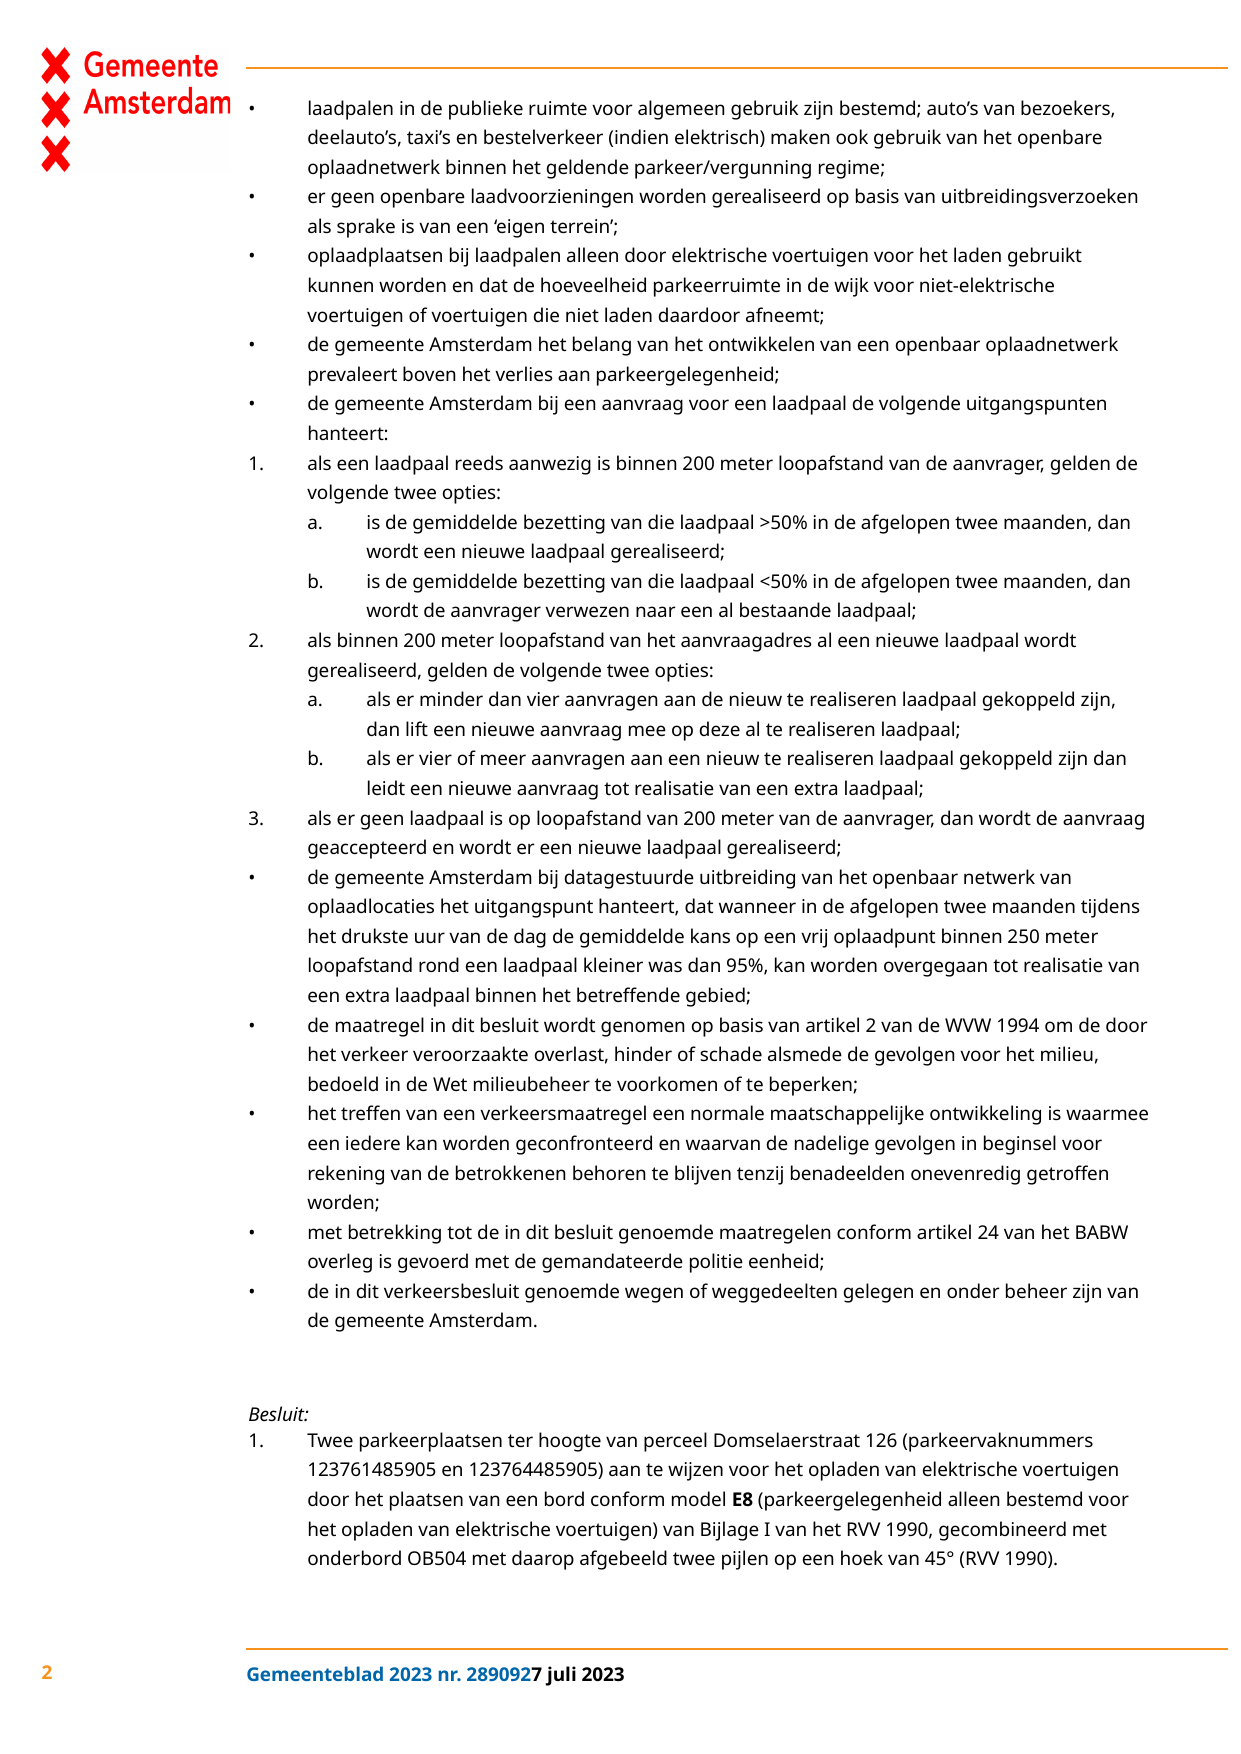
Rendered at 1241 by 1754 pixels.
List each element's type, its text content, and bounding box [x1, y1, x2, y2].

list oplaadplaatsen bij laadpalen alleen door elektrische voertuigen voor het laden gebruikt kunnen worden en dat de hoeveelheid parkeerruimte in de wijk voor niet-elektrische voertuigen of voertuigen die niet laden daardoor afneemt; [248, 243, 1152, 328]
list de gemeente Amsterdam bij datagestuurde uitbreiding van het openbaar netwerk van oplaadlocaties het uitgangspunt hanteert, dat wanneer in de afgelopen twee maanden tijdens het drukste uur van de dag de gemiddelde kans op een vrij oplaadpunt binnen 250 meter loopafstand rond een laadpaal kleiner was dan 95%, kan worden overgegaan tot realisatie van een extra laadpaal binnen het betreffende gebied; [248, 864, 1152, 1008]
list Twee parkeerplaatsen ter hoogte van perceel Domselaerstraat 126 (parkeervaknummers 123761485905 en 123764485905) aan te wijzen voor het opladen van elektrische voertuigen door het plaatsen van een bord conform model E8 (parkeergelegenheid alleen bestemd voor het opladen van elektrische voertuigen) van Bijlage I van het RVV 1990, gecombineerd met onderbord OB504 met daarop afgebeeld twee pijlen op een hoek van 45° (RVV 1990). [248, 1427, 1152, 1571]
list met betrekking tot de in dit besluit genoemde maatregelen conform artikel 24 van het BABW overleg is gevoerd met de gemandateerde politie eenheid; [248, 1219, 1152, 1274]
list als een laadpaal reeds aanwezig is binnen 200 meter loopafstand van de aanvrager, gelden de volgende twee opties: [248, 450, 1152, 505]
list als er vier of meer aanvragen aan een nieuw te realiseren laadpaal gekoppeld zijn dan leidt een nieuwe aanvraag tot realisatie van een extra laadpaal; [307, 746, 1152, 801]
text Besluit: [248, 1401, 1152, 1427]
picture [41, 47, 231, 172]
list de in dit verkeersbesluit genoemde wegen of weggedeelten gelegen en onder beheer zijn van de gemeente Amsterdam. [248, 1278, 1152, 1333]
list de gemeente Amsterdam bij een aanvraag voor een laadpaal de volgende uitgangspunten hanteert: [248, 391, 1152, 446]
list de gemeente Amsterdam het belang van het ontwikkelen van een openbaar oplaadnetwerk prevaleert boven het verlies aan parkeergelegenheid; [248, 331, 1152, 387]
list de maatregel in dit besluit wordt genomen op basis van artikel 2 van de WVW 1994 om de door het verkeer veroorzaakte overlast, hinder of schade alsmede de gevolgen voor het milieu, bedoeld in de Wet milieubeheer te voorkomen of te beperken; [248, 1012, 1152, 1097]
list er geen openbare laadvoorzieningen worden gerealiseerd op basis van uitbreidingsverzoeken als sprake is van een ‘eigen terrein’; [248, 183, 1152, 239]
list laadpalen in de publieke ruimte voor algemeen gebruik zijn bestemd; auto’s van bezoekers, deelauto’s, taxi’s en bestelverkeer (indien elektrisch) maken ook gebruik van het openbare oplaadnetwerk binnen het geldende parkeer/vergunning regime; [248, 95, 1152, 180]
list is de gemiddelde bezetting van die laadpaal <50% in de afgelopen twee maanden, dan wordt de aanvrager verwezen naar een al bestaande laadpaal; [307, 568, 1152, 623]
list als er geen laadpaal is op loopafstand van 200 meter van de aanvrager, dan wordt de aanvraag geaccepteerd en wordt er een nieuwe laadpaal gerealiseerd; [248, 805, 1152, 860]
list als binnen 200 meter loopafstand van het aanvraagadres al een nieuwe laadpaal wordt gerealiseerd, gelden de volgende twee opties: [248, 627, 1152, 683]
list het treffen van een verkeersmaatregel een normale maatschappelijke ontwikkeling is waarmee een iedere kan worden geconfronteerd en waarvan de nadelige gevolgen in beginsel voor rekening van de betrokkenen behoren te blijven tenzij benadeelden onevenredig getroffen worden; [248, 1101, 1152, 1215]
list is de gemiddelde bezetting van die laadpaal >50% in de afgelopen twee maanden, dan wordt een nieuwe laadpaal gerealiseerd; [307, 509, 1152, 564]
list als er minder dan vier aanvragen aan de nieuw te realiseren laadpaal gekoppeld zijn, dan lift een nieuwe aanvraag mee op deze al te realiseren laadpaal; [307, 686, 1152, 742]
